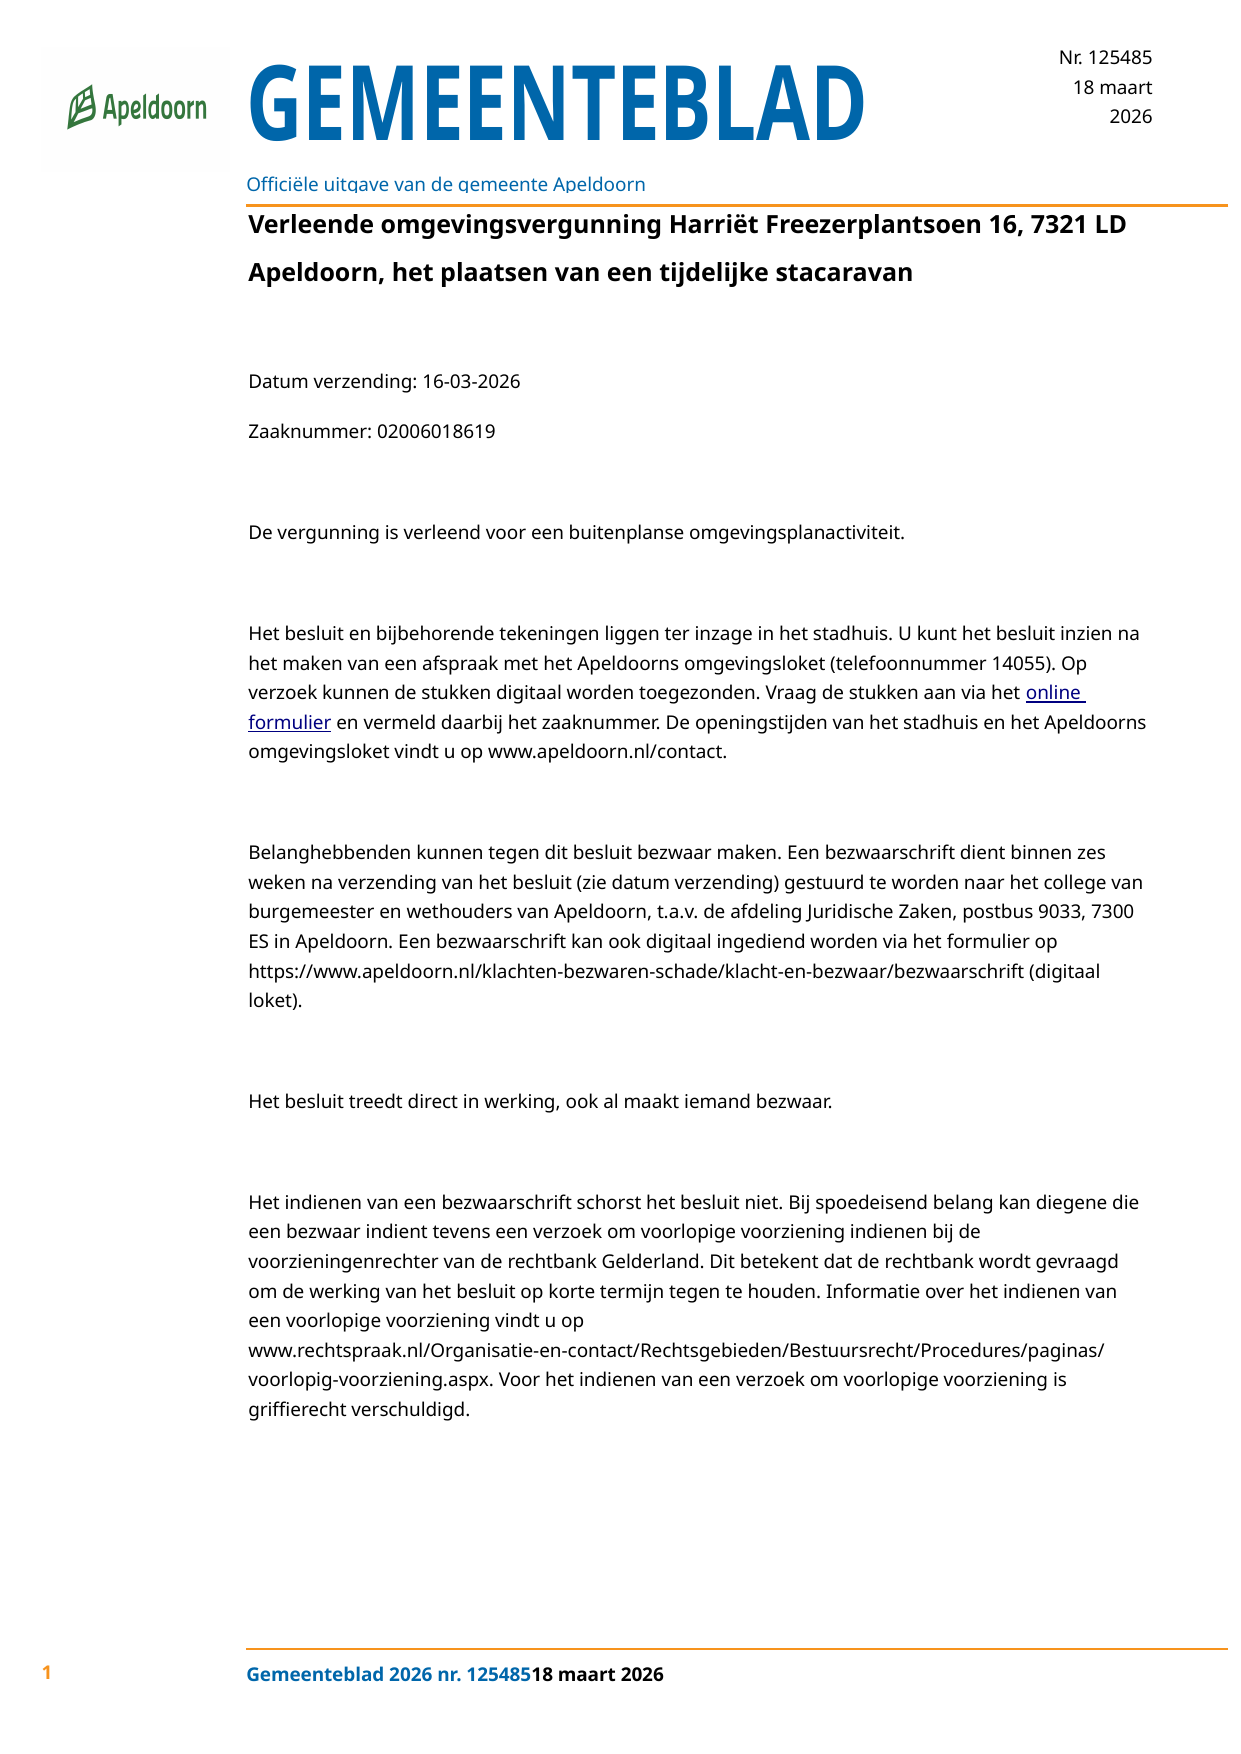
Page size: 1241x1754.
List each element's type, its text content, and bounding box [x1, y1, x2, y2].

text Het besluit en bijbehorende tekeningen liggen ter inzage in het stadhuis. U kunt het besluit inzien na het maken van een afspraak met het Apeldoorns omgevingsloket (telefoonnummer 14055). Op verzoek kunnen de stukken digitaal worden toegezonden. Vraag de stukken aan via het online formulier en vermeld daarbij het zaaknummer. De openingstijden van het stadhuis en het Apeldoorns omgevingsloket vindt u op www.apeldoorn.nl/contact. [248, 620, 1152, 764]
picture [41, 47, 231, 172]
text Verleende omgevingsvergunning Harriët Freezerplantsoen 16, 7321 LD Apeldoorn, het plaatsen van een tijdelijke stacaravan [248, 207, 1152, 288]
text Zaaknummer: 02006018619 [248, 419, 1152, 444]
text De vergunning is verleend voor een buitenplanse omgevingsplanactiviteit. [248, 519, 1152, 545]
text Belanghebbenden kunnen tegen dit besluit bezwaar maken. Een bezwaarschrift dient binnen zes weken na verzending van het besluit (zie datum verzending) gestuurd te worden naar het college van burgemeester en wethouders van Apeldoorn, t.a.v. de afdeling Juridische Zaken, postbus 9033, 7300 ES in Apeldoorn. Een bezwaarschrift kan ook digitaal ingediend worden via het formulier op https://www.apeldoorn.nl/klachten-bezwaren-schade/klacht-en-bezwaar/bezwaarschrift (digitaal loket). [248, 839, 1152, 1013]
text Het besluit treedt direct in werking, ook al maakt iemand bezwaar. [248, 1088, 1152, 1114]
text Datum verzending: 16-03-2026 [248, 368, 1152, 394]
text Het indienen van een bezwaarschrift schorst het besluit niet. Bij spoedeisend belang kan diegene die een bezwaar indient tevens een verzoek om voorlopige voorziening indienen bij de voorzieningenrechter van de rechtbank Gelderland. Dit betekent dat de rechtbank wordt gevraagd om de werking van het besluit op korte termijn tegen te houden. Informatie over het indienen van een voorlopige voorziening vindt u op www.rechtspraak.nl/Organisatie-en-contact/Rechtsgebieden/Bestuursrecht/Procedures/paginas/voorlopig-voorziening.aspx. Voor het indienen van een verzoek om voorlopige voorziening is griffierecht verschuldigd. [248, 1189, 1152, 1422]
